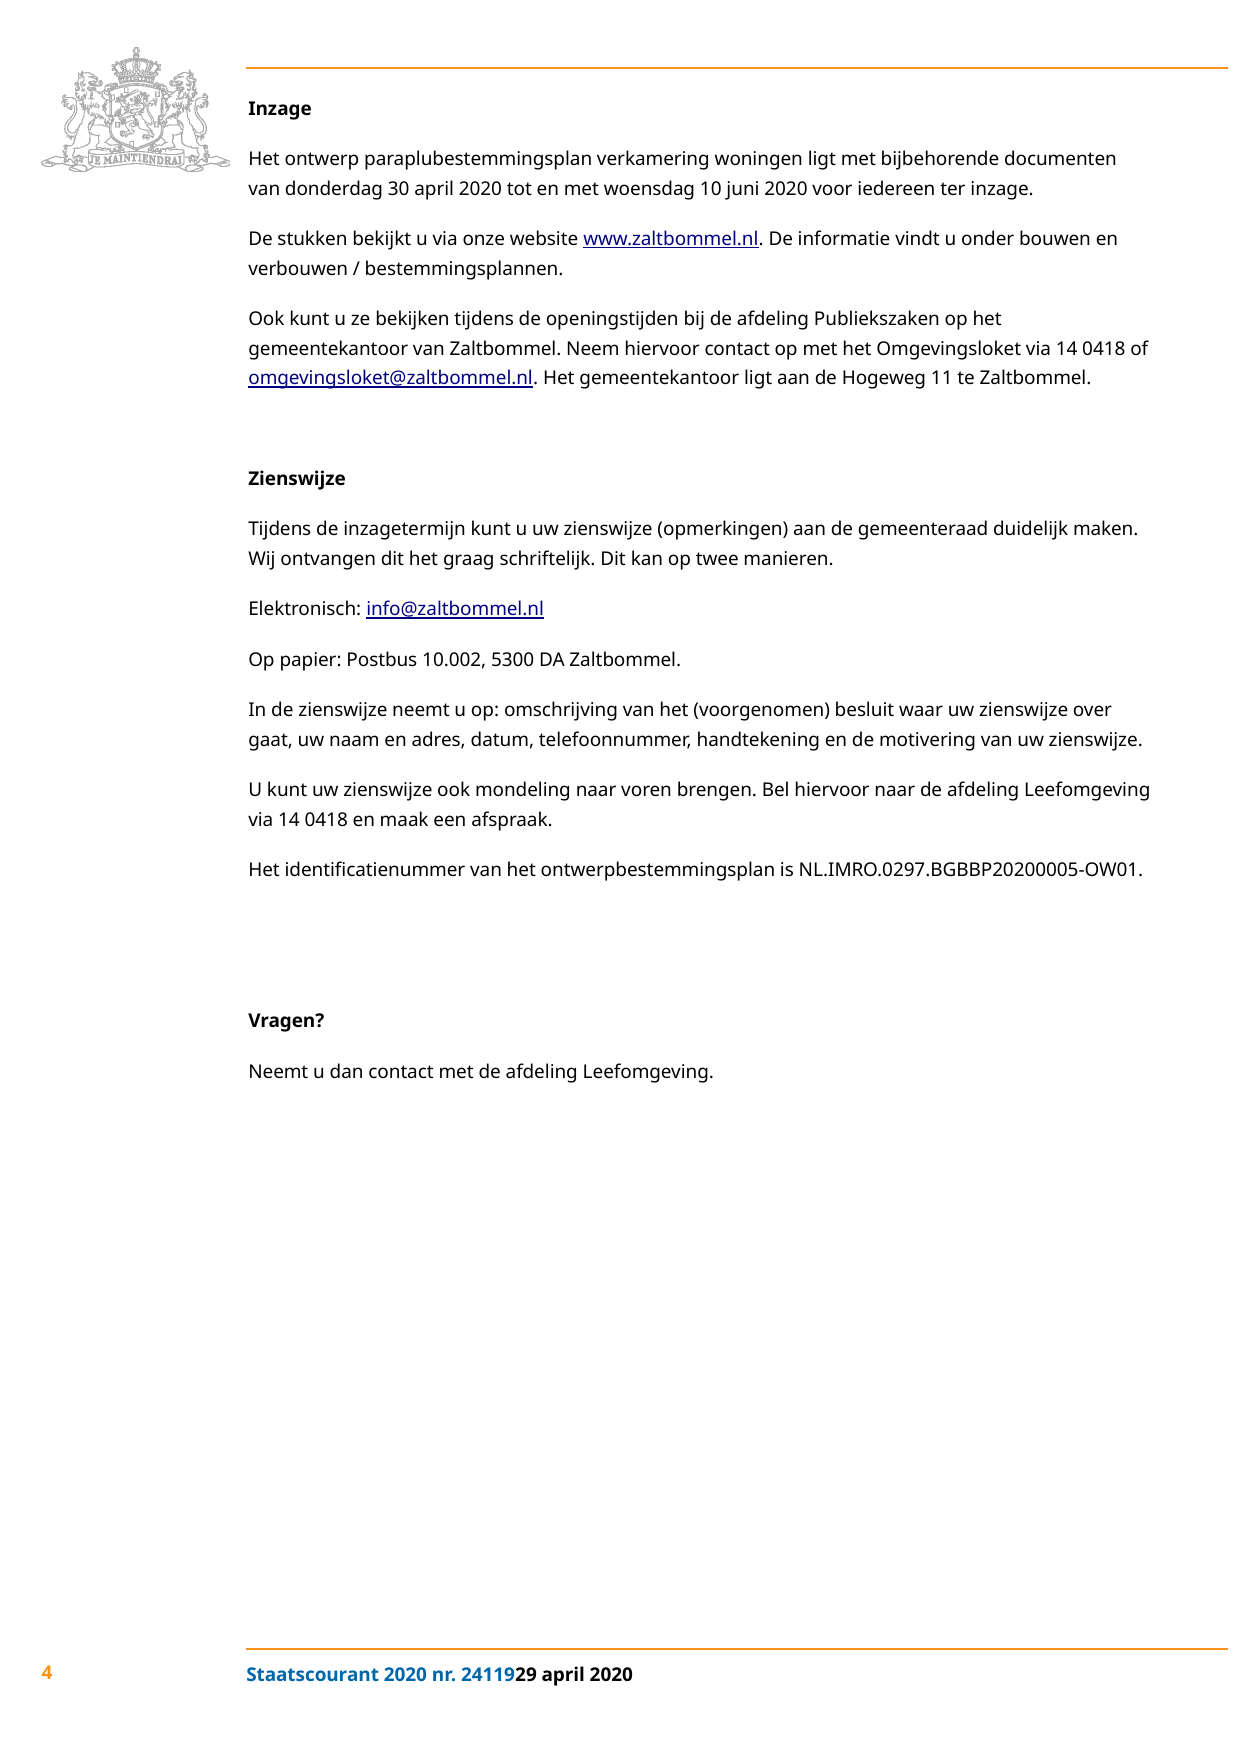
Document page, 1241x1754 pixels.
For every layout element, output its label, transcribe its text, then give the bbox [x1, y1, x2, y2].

text Inzage [248, 95, 1152, 121]
text Zienswijze [248, 465, 1152, 491]
text Het ontwerp paraplubestemmingsplan verkamering woningen ligt met bijbehorende documenten van donderdag 30 april 2020 tot en met woensdag 10 juni 2020 voor iedereen ter inzage. [248, 145, 1152, 201]
text Ook kunt u ze bekijken tijdens de openingstijden bij de afdeling Publiekszaken op het gemeentekantoor van Zaltbommel. Neem hiervoor contact op met het Omgevingsloket via 14 0418 of omgevingsloket@zaltbommel.nl. Het gemeentekantoor ligt aan de Hogeweg 11 te Zaltbommel. [248, 305, 1152, 390]
text Tijdens de inzagetermijn kunt u uw zienswijze (opmerkingen) aan de gemeenteraad duidelijk maken. Wij ontvangen dit het graag schriftelijk. Dit kan op twee manieren. [248, 516, 1152, 571]
text Het identificatienummer van het ontwerpbestemmingsplan is NL.IMRO.0297.BGBBP20200005-OW01. [248, 856, 1152, 882]
text De stukken bekijkt u via onze website www.zaltbommel.nl. De informatie vindt u onder bouwen en verbouwen / bestemmingsplannen. [248, 225, 1152, 281]
text U kunt uw zienswijze ook mondeling naar voren brengen. Bel hiervoor naar de afdeling Leefomgeving via 14 0418 en maak een afspraak. [248, 776, 1152, 832]
text Elektronisch: info@zaltbommel.nl [248, 596, 1152, 621]
text Vragen? [248, 1008, 1152, 1033]
text In de zienswijze neemt u op: omschrijving van het (voorgenomen) besluit waar uw zienswijze over gaat, uw naam en adres, datum, telefoonnummer, handtekening en de motivering van uw zienswijze. [248, 696, 1152, 752]
text Op papier: Postbus 10.002, 5300 DA Zaltbommel. [248, 646, 1152, 672]
text Neemt u dan contact met de afdeling Leefomgeving. [248, 1058, 1152, 1084]
picture [41, 47, 231, 172]
